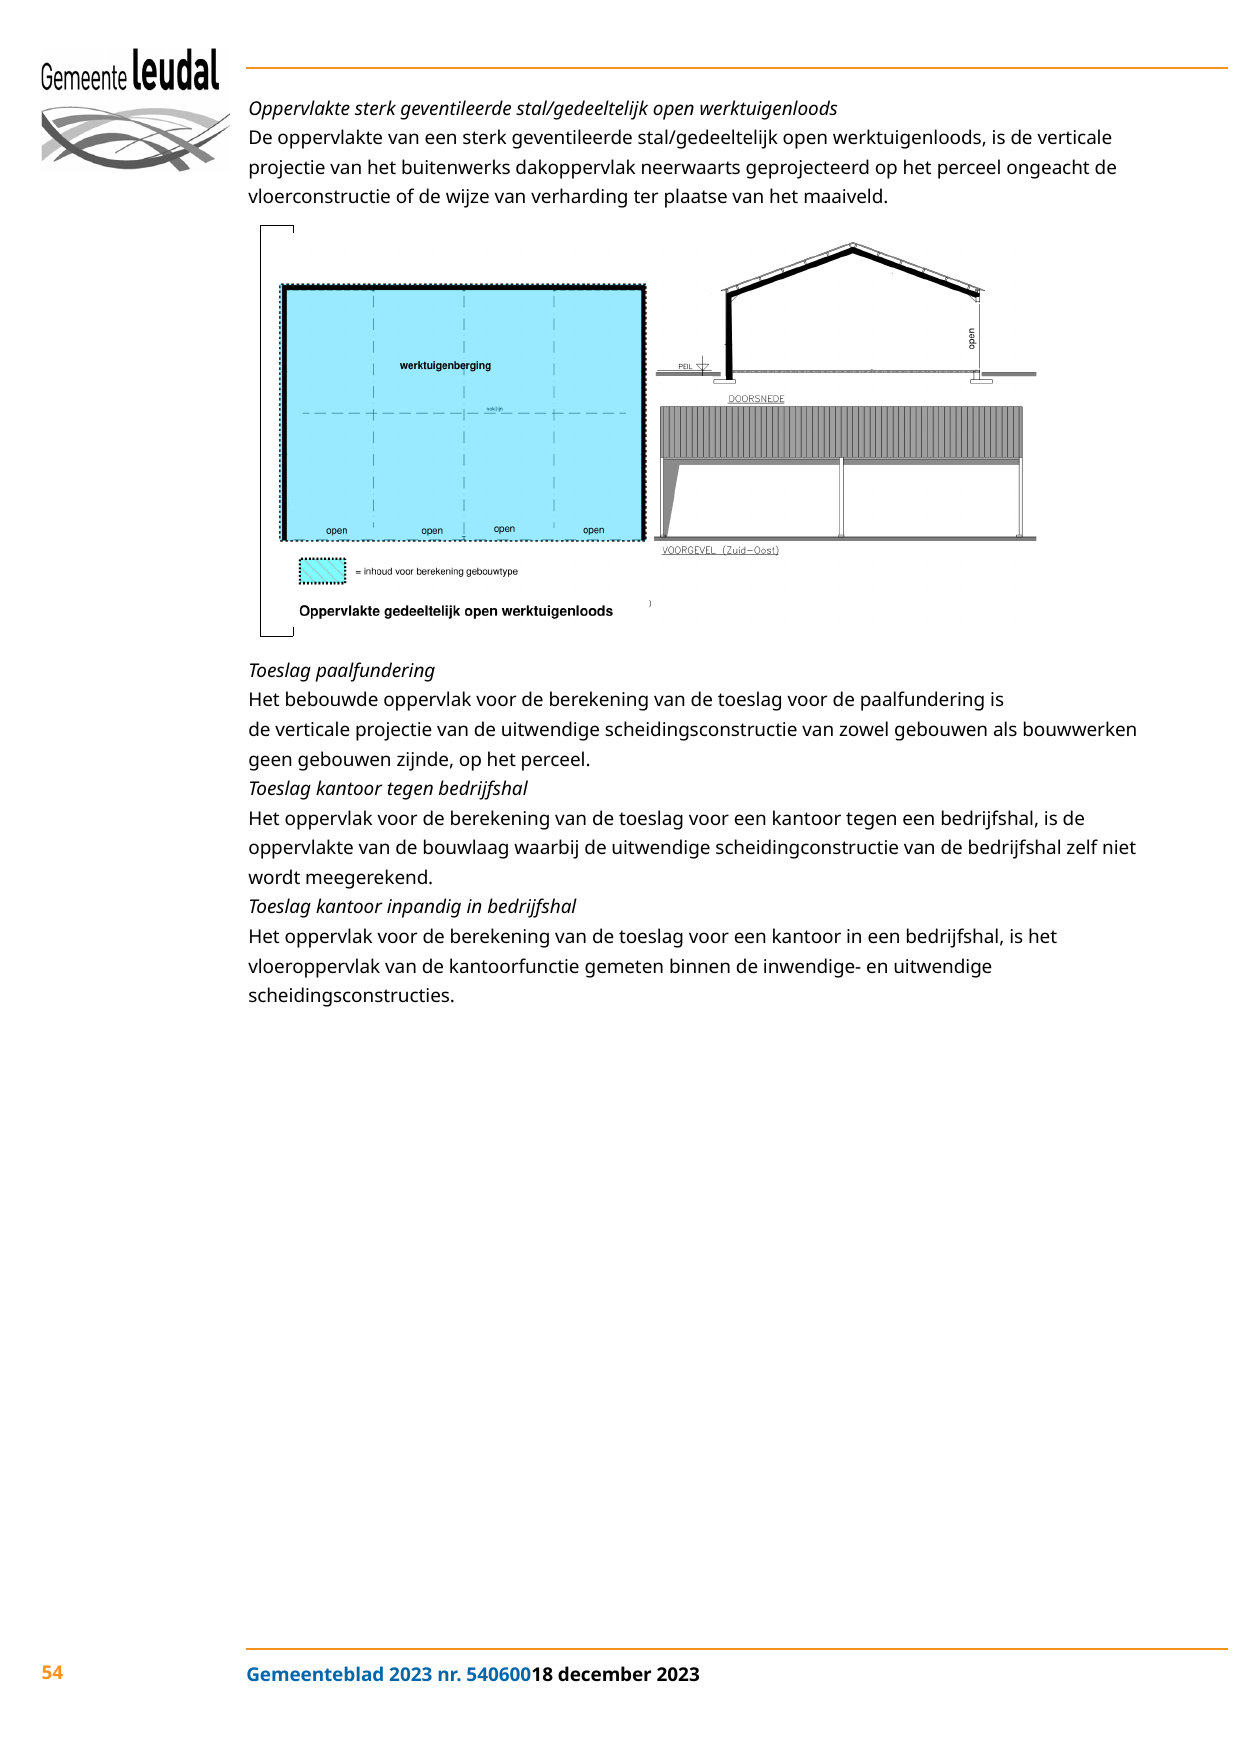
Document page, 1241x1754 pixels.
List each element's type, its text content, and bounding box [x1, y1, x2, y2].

text Toeslag kantoor tegen bedrijfshal [248, 775, 1152, 801]
text Het oppervlak voor de berekening van de toeslag voor een kantoor in een bedrijfshal, is het vloeroppervlak van de kantoorfunctie gemeten binnen de inwendige- en uitwendige scheidingsconstructies. [248, 923, 1152, 1008]
text Het bebouwde oppervlak voor de berekening van de toeslag voor de paalfundering is [248, 687, 1152, 712]
picture [268, 233, 1037, 627]
text Toeslag kantoor inpandig in bedrijfshal [248, 894, 1152, 919]
text Oppervlakte sterk geventileerde stal/gedeeltelijk open werktuigenloods [248, 95, 1152, 121]
picture [41, 47, 231, 172]
text Toeslag paalfundering [248, 657, 1152, 683]
text de verticale projectie van de uitwendige scheidingsconstructie van zowel gebouwen als bouwwerken geen gebouwen zijnde, op het perceel. [248, 716, 1152, 771]
text Het oppervlak voor de berekening van de toeslag voor een kantoor tegen een bedrijfshal, is de oppervlakte van de bouwlaag waarbij de uitwendige scheidingconstructie van de bedrijfshal zelf niet wordt meegerekend. [248, 805, 1152, 890]
text De oppervlakte van een sterk geventileerde stal/gedeeltelijk open werktuigenloods, is de verticale projectie van het buitenwerks dakoppervlak neerwaarts geprojecteerd op het perceel ongeacht de vloerconstructie of de wijze van verharding ter plaatse van het maaiveld. [248, 124, 1152, 209]
